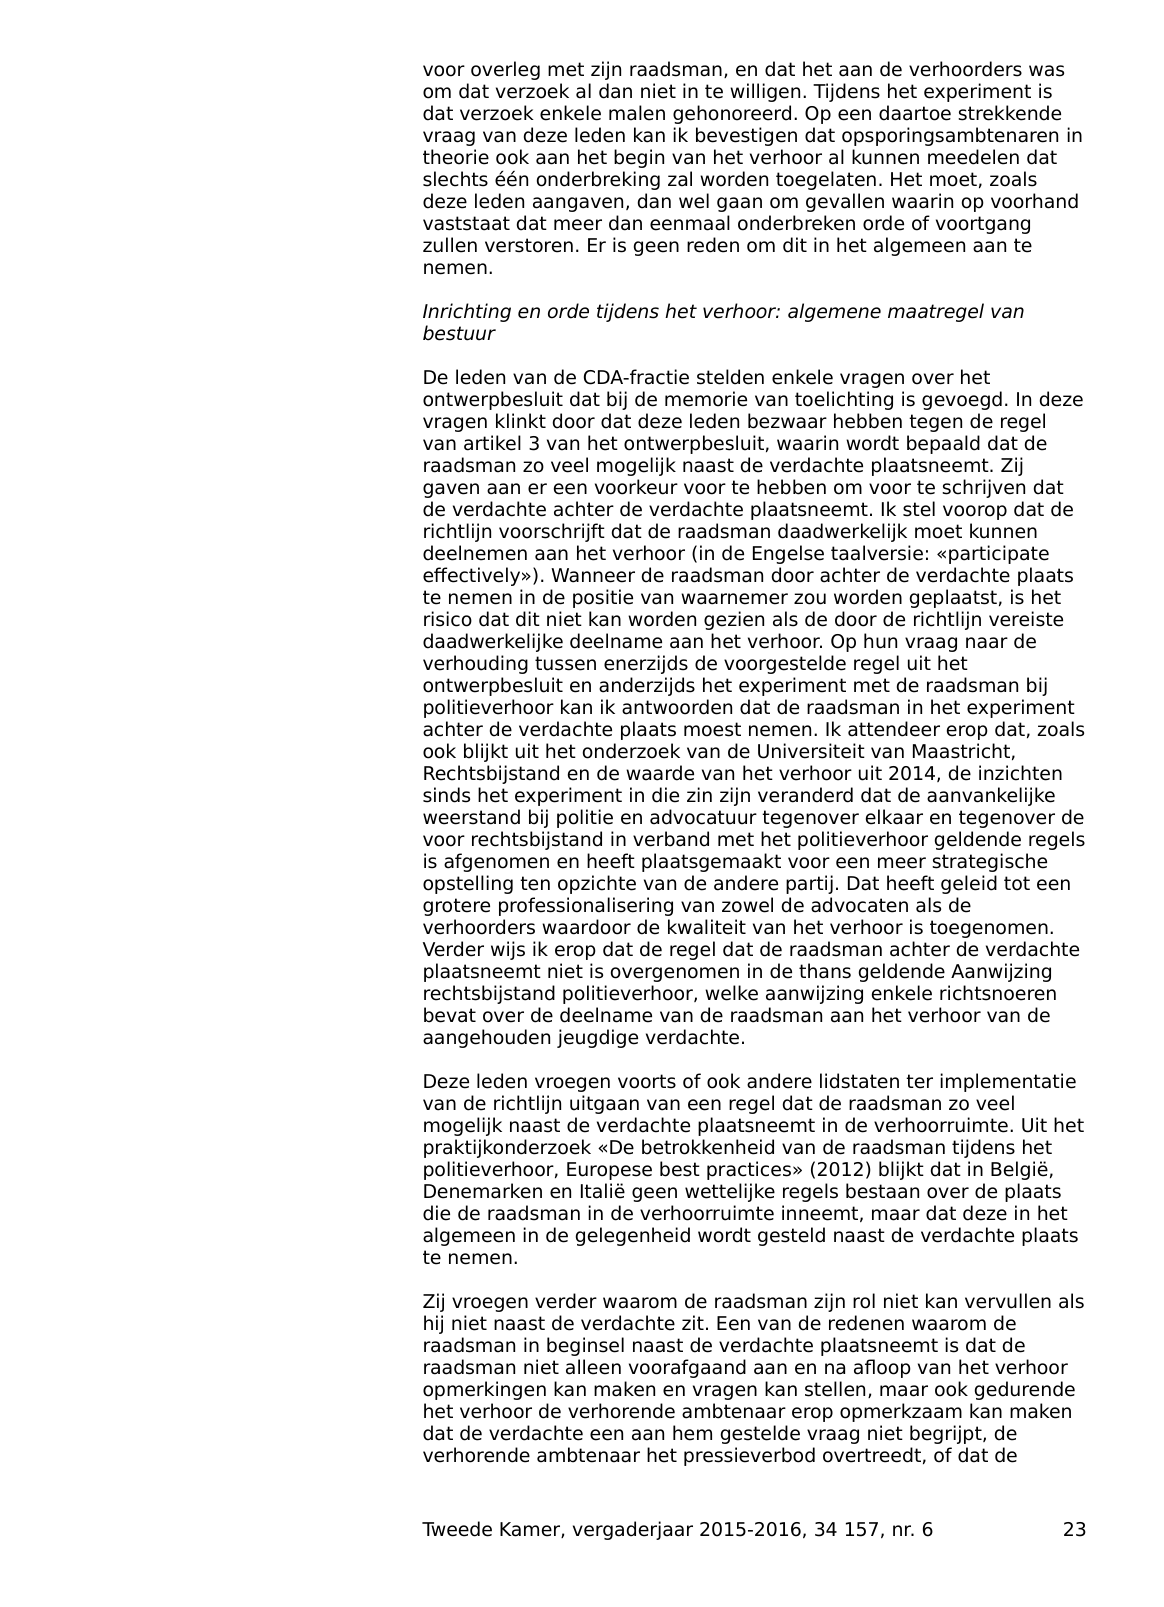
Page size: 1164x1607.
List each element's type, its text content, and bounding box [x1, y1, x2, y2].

subtitle Inrichting en orde tijdens het verhoor: algemene maatregel van bestuur [422, 301, 1087, 345]
text voor overleg met zijn raadsman, en dat het aan de verhoorders was om dat verzoek al dan niet in te willigen. Tijdens het experiment is dat verzoek enkele malen gehonoreerd. Op een daartoe strekkende vraag van deze leden kan ik bevestigen dat opsporingsambtenaren in theorie ook aan het begin van het verhoor al kunnen meedelen dat slechts één onderbreking zal worden toegelaten. Het moet, zoals deze leden aangaven, dan wel gaan om gevallen waarin op voorhand vaststaat dat meer dan eenmaal onderbreken orde of voortgang zullen verstoren. Er is geen reden om dit in het algemeen aan te nemen. [422, 59, 1087, 279]
text Deze leden vroegen voorts of ook andere lidstaten ter implementatie van de richtlijn uitgaan van een regel dat de raadsman zo veel mogelijk naast de verdachte plaatsneemt in de verhoorruimte. Uit het praktijkonderzoek «De betrokkenheid van de raadsman tijdens het politieverhoor, Europese best practices» (2012) blijkt dat in België, Denemarken en Italië geen wettelijke regels bestaan over de plaats die de raadsman in de verhoorruimte inneemt, maar dat deze in het algemeen in de gelegenheid wordt gesteld naast de verdachte plaats te nemen. [422, 1071, 1087, 1268]
text De leden van de CDA-fractie stelden enkele vragen over het ontwerpbesluit dat bij de memorie van toelichting is gevoegd. In deze vragen klinkt door dat deze leden bezwaar hebben tegen de regel van artikel 3 van het ontwerpbesluit, waarin wordt bepaald dat de raadsman zo veel mogelijk naast de verdachte plaatsneemt. Zij gaven aan er een voorkeur voor te hebben om voor te schrijven dat de verdachte achter de verdachte plaatsneemt. Ik stel voorop dat de richtlijn voorschrijft dat de raadsman daadwerkelijk moet kunnen deelnemen aan het verhoor (in de Engelse taalversie: «participate effectively»). Wanneer de raadsman door achter de verdachte plaats te nemen in de positie van waarnemer zou worden geplaatst, is het risico dat dit niet kan worden gezien als de door de richtlijn vereiste daadwerkelijke deelname aan het verhoor. Op hun vraag naar de verhouding tussen enerzijds de voorgestelde regel uit het ontwerpbesluit en anderzijds het experiment met de raadsman bij politieverhoor kan ik antwoorden dat de raadsman in het experiment achter de verdachte plaats moest nemen. Ik attendeer erop dat, zoals ook blijkt uit het onderzoek van de Universiteit van Maastricht, Rechtsbijstand en de waarde van het verhoor uit 2014, de inzichten sinds het experiment in die zin zijn veranderd dat de aanvankelijke weerstand bij politie en advocatuur tegenover elkaar en tegenover de voor rechtsbijstand in verband met het politieverhoor geldende regels is afgenomen en heeft plaatsgemaakt voor een meer strategische opstelling ten opzichte van de andere partij. Dat heeft geleid tot een grotere professionalisering van zowel de advocaten als de verhoorders waardoor de kwaliteit van het verhoor is toegenomen. Verder wijs ik erop dat de regel dat de raadsman achter de verdachte plaatsneemt niet is overgenomen in de thans geldende Aanwijzing rechtsbijstand politieverhoor, welke aanwijzing enkele richtsnoeren bevat over de deelname van de raadsman aan het verhoor van de aangehouden jeugdige verdachte. [422, 367, 1087, 1048]
text Zij vroegen verder waarom de raadsman zijn rol niet kan vervullen als hij niet naast de verdachte zit. Een van de redenen waarom de raadsman in beginsel naast de verdachte plaatsneemt is dat de raadsman niet alleen voorafgaand aan en na afloop van het verhoor opmerkingen kan maken en vragen kan stellen, maar ook gedurende het verhoor de verhorende ambtenaar erop opmerkzaam kan maken dat de verdachte een aan hem gestelde vraag niet begrijpt, de verhorende ambtenaar het pressieverbod overtreedt, of dat de [422, 1291, 1087, 1467]
